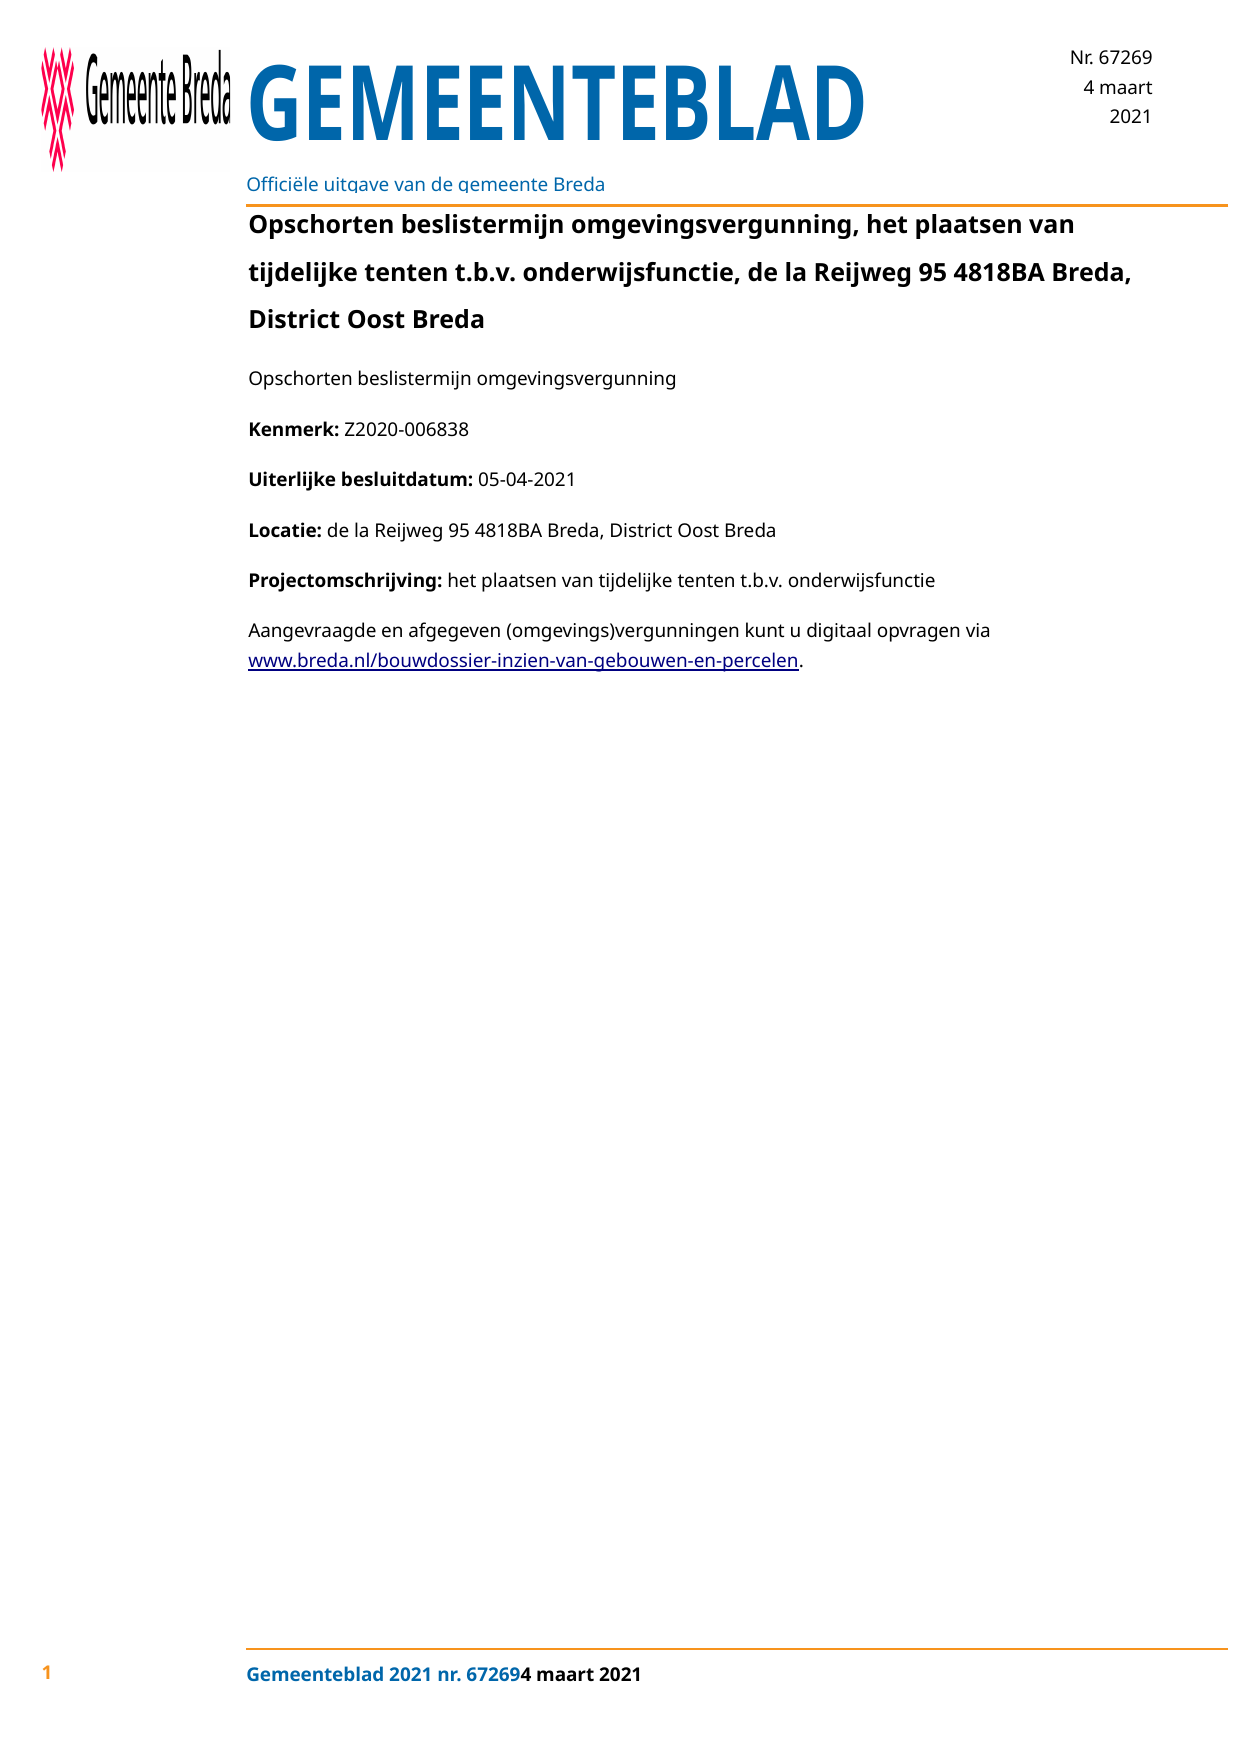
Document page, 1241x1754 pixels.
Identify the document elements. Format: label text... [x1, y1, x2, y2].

text Aangevraagde en afgegeven (omgevings)vergunningen kunt u digitaal opvragen via www.breda.nl/bouwdossier-inzien-van-gebouwen-en-percelen. [248, 618, 1152, 673]
text Locatie: de la Reijweg 95 4818BA Breda, District Oost Breda [248, 517, 1152, 542]
text Uiterlijke besluitdatum: 05-04-2021 [248, 466, 1152, 492]
text Projectomschrijving: het plaatsen van tijdelijke tenten t.b.v. onderwijsfunctie [248, 567, 1152, 593]
text Kenmerk: Z2020-006838 [248, 416, 1152, 442]
picture [41, 47, 231, 172]
text Opschorten beslistermijn omgevingsvergunning [248, 366, 1152, 391]
text Opschorten beslistermijn omgevingsvergunning, het plaatsen van tijdelijke tenten t.b.v. onderwijsfunctie, de la Reijweg 95 4818BA Breda, District Oost Breda [248, 207, 1152, 336]
